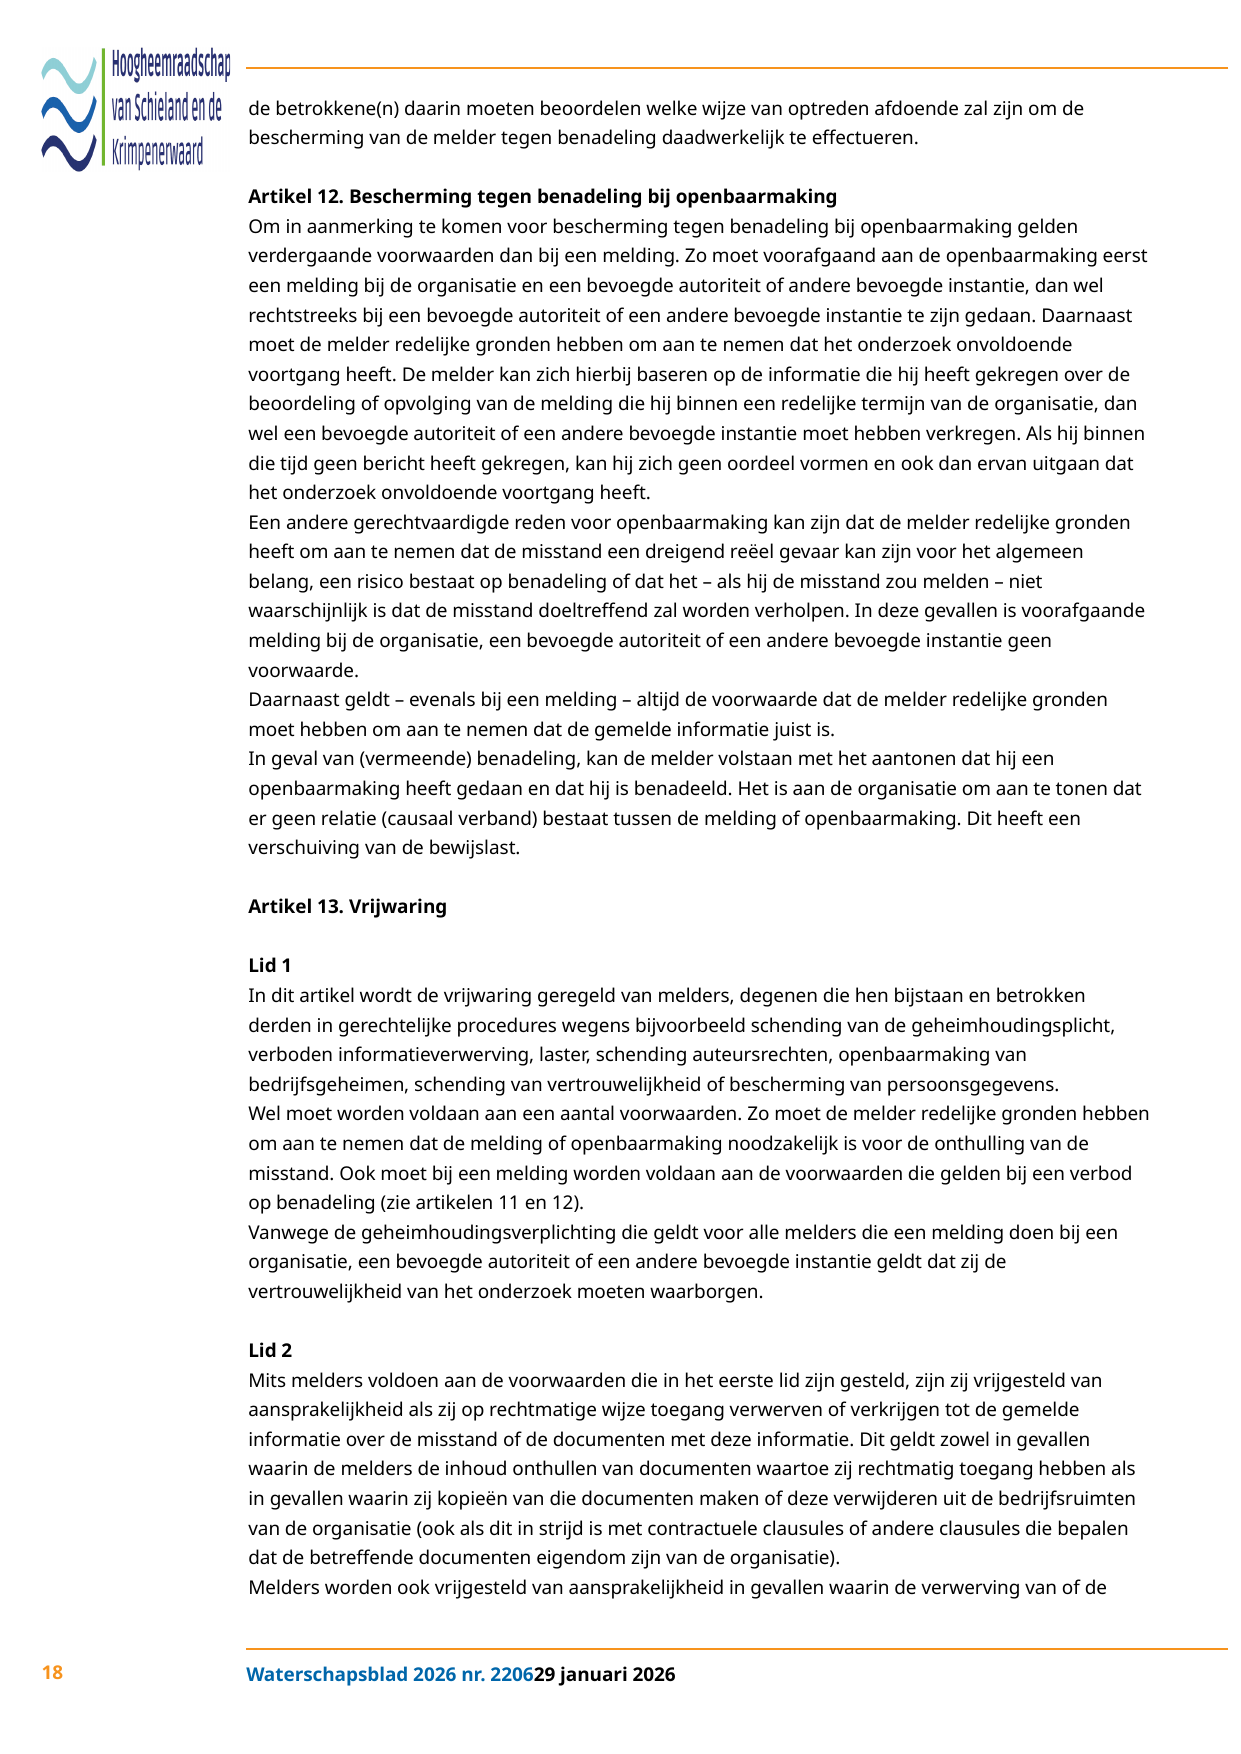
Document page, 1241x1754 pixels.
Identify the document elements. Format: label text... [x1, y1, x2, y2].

picture [41, 47, 231, 172]
text Wel moet worden voldaan aan een aantal voorwaarden. Zo moet de melder redelijke gronden hebben om aan te nemen dat de melding of openbaarmaking noodzakelijk is voor de onthulling van de misstand. Ook moet bij een melding worden voldaan aan de voorwaarden die gelden bij een verbod op benadeling (zie artikelen 11 en 12). [248, 1101, 1152, 1215]
text In dit artikel wordt de vrijwaring geregeld van melders, degenen die hen bijstaan en betrokken derden in gerechtelijke procedures wegens bijvoorbeeld schending van de geheimhoudingsplicht, verboden informatieverwerving, laster, schending auteursrechten, openbaarmaking van bedrijfsgeheimen, schending van vertrouwelijkheid of bescherming van persoonsgegevens. [248, 982, 1152, 1097]
text Lid 1 [248, 953, 1152, 978]
text Mits melders voldoen aan de voorwaarden die in het eerste lid zijn gesteld, zijn zij vrijgesteld van aansprakelijkheid als zij op rechtmatige wijze toegang verwerven of verkrijgen tot de gemelde informatie over de misstand of de documenten met deze informatie. Dit geldt zowel in gevallen waarin de melders de inhoud onthullen van documenten waartoe zij rechtmatig toegang hebben als in gevallen waarin zij kopieën van die documenten maken of deze verwijderen uit de bedrijfsruimten van de organisatie (ook als dit in strijd is met contractuele clausules of andere clausules die bepalen dat de betreffende documenten eigendom zijn van de organisatie). [248, 1367, 1152, 1570]
text de betrokkene(n) daarin moeten beoordelen welke wijze van optreden afdoende zal zijn om de bescherming van de melder tegen benadeling daadwerkelijk te effectueren. [248, 95, 1152, 150]
text Lid 2 [248, 1337, 1152, 1363]
text In geval van (vermeende) benadeling, kan de melder volstaan met het aantonen dat hij een openbaarmaking heeft gedaan en dat hij is benadeeld. Het is aan de organisatie om aan te tonen dat er geen relatie (causaal verband) bestaat tussen de melding of openbaarmaking. Dit heeft een verschuiving van de bewijslast. [248, 746, 1152, 860]
text Daarnaast geldt – evenals bij een melding – altijd de voorwaarde dat de melder redelijke gronden moet hebben om aan te nemen dat de gemelde informatie juist is. [248, 686, 1152, 742]
text Artikel 12. Bescherming tegen benadeling bij openbaarmaking [248, 183, 1152, 209]
text Artikel 13. Vrijwaring [248, 893, 1152, 919]
text Om in aanmerking te komen voor bescherming tegen benadeling bij openbaarmaking gelden verdergaande voorwaarden dan bij een melding. Zo moet voorafgaand aan de openbaarmaking eerst een melding bij de organisatie en een bevoegde autoriteit of andere bevoegde instantie, dan wel rechtstreeks bij een bevoegde autoriteit of een andere bevoegde instantie te zijn gedaan. Daarnaast moet de melder redelijke gronden hebben om aan te nemen dat het onderzoek onvoldoende voortgang heeft. De melder kan zich hierbij baseren op de informatie die hij heeft gekregen over de beoordeling of opvolging van de melding die hij binnen een redelijke termijn van de organisatie, dan wel een bevoegde autoriteit of een andere bevoegde instantie moet hebben verkregen. Als hij binnen die tijd geen bericht heeft gekregen, kan hij zich geen oordeel vormen en ook dan ervan uitgaan dat het onderzoek onvoldoende voortgang heeft. [248, 213, 1152, 505]
text Melders worden ook vrijgesteld van aansprakelijkheid in gevallen waarin de verwerving van of de [248, 1574, 1152, 1600]
text Een andere gerechtvaardigde reden voor openbaarmaking kan zijn dat de melder redelijke gronden heeft om aan te nemen dat de misstand een dreigend reëel gevaar kan zijn voor het algemeen belang, een risico bestaat op benadeling of dat het – als hij de misstand zou melden – niet waarschijnlijk is dat de misstand doeltreffend zal worden verholpen. In deze gevallen is voorafgaande melding bij de organisatie, een bevoegde autoriteit of een andere bevoegde instantie geen voorwaarde. [248, 509, 1152, 683]
text Vanwege de geheimhoudingsverplichting die geldt voor alle melders die een melding doen bij een organisatie, een bevoegde autoriteit of een andere bevoegde instantie geldt dat zij de vertrouwelijkheid van het onderzoek moeten waarborgen. [248, 1219, 1152, 1304]
